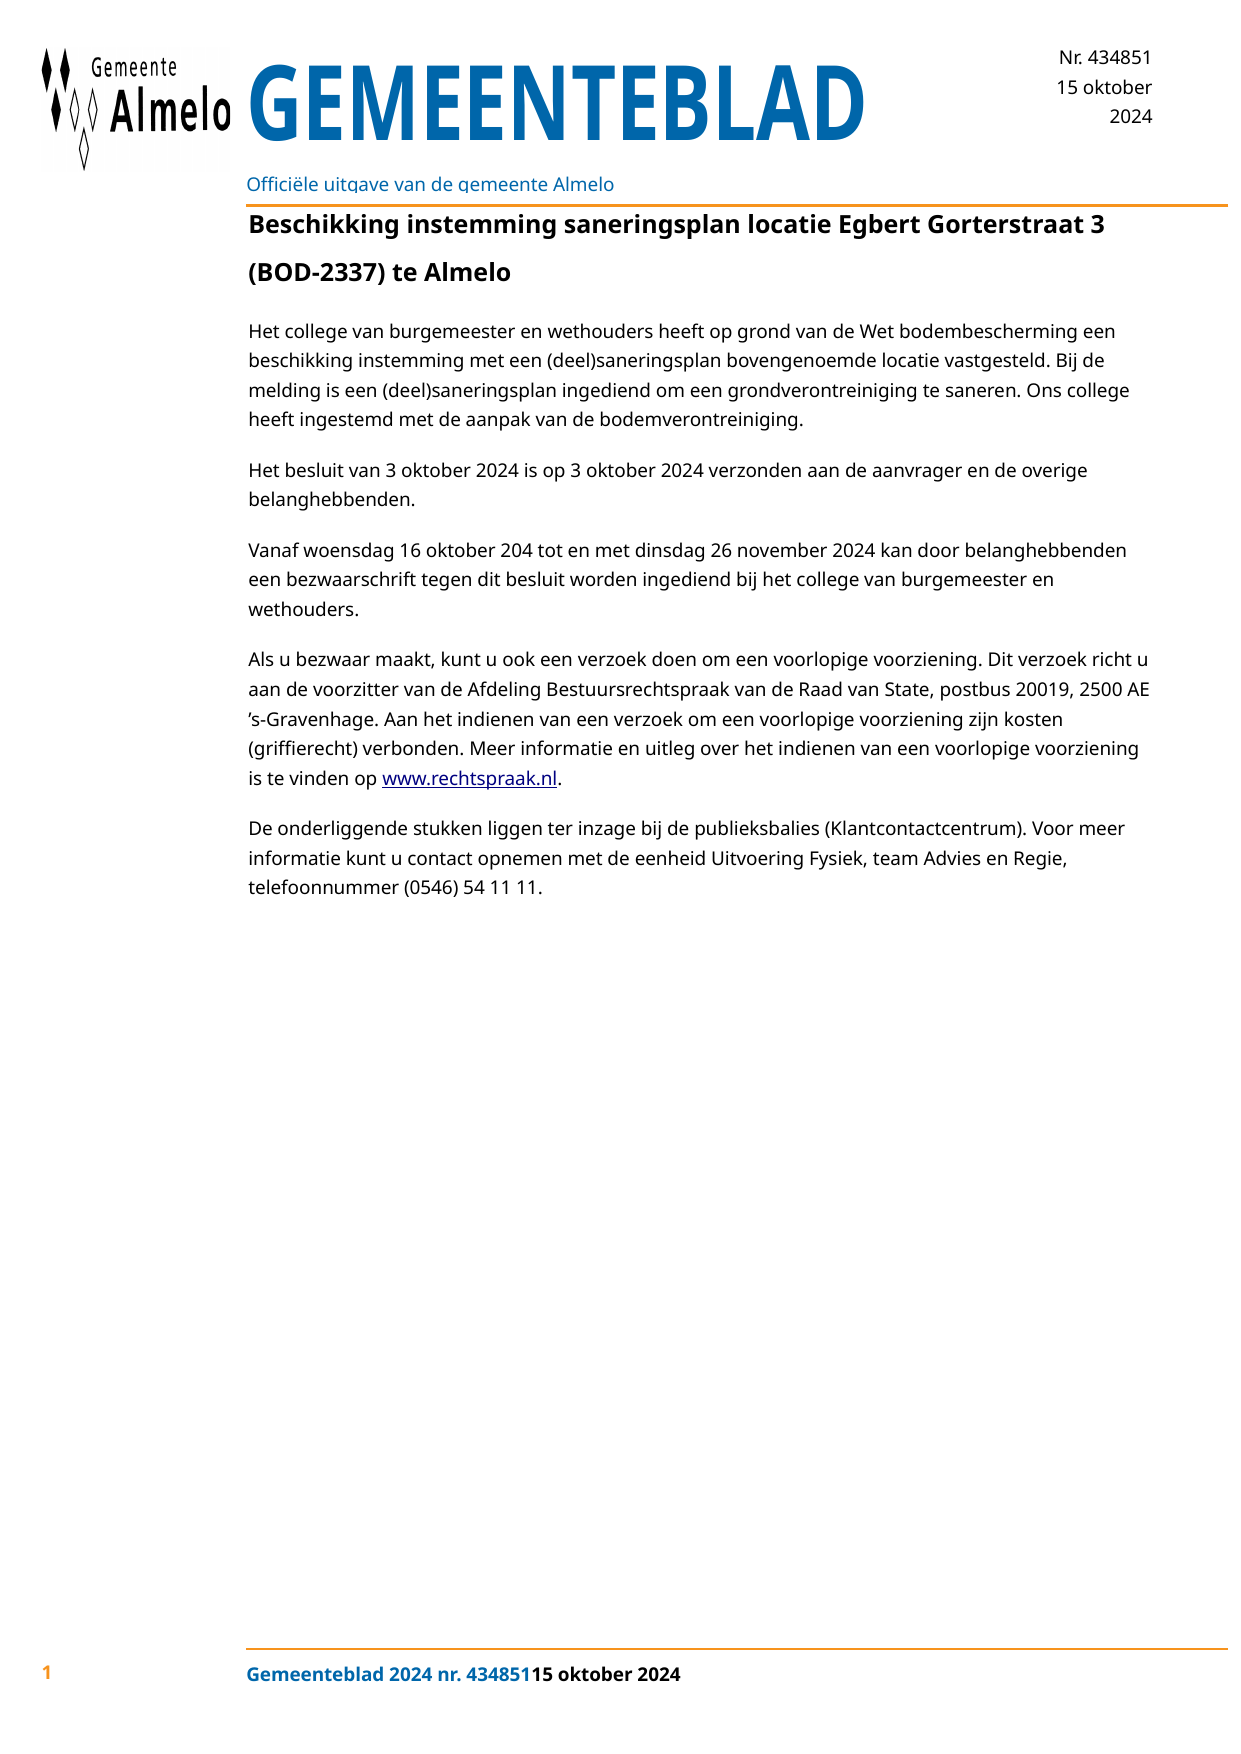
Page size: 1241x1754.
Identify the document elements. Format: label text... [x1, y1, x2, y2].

text Vanaf woensdag 16 oktober 204 tot en met dinsdag 26 november 2024 kan door belanghebbenden een bezwaarschrift tegen dit besluit worden ingediend bij het college van burgemeester en wethouders. [248, 537, 1152, 622]
picture [41, 47, 231, 172]
text Beschikking instemming saneringsplan locatie Egbert Gorterstraat 3 (BOD-2337) te Almelo [248, 207, 1152, 288]
text Het besluit van 3 oktober 2024 is op 3 oktober 2024 verzonden aan de aanvrager en de overige belanghebbenden. [248, 457, 1152, 512]
text Het college van burgemeester en wethouders heeft op grond van de Wet bodembescherming een beschikking instemming met een (deel)saneringsplan bovengenoemde locatie vastgesteld. Bij de melding is een (deel)saneringsplan ingediend om een grondverontreiniging te saneren. Ons college heeft ingestemd met de aanpak van de bodemverontreiniging. [248, 318, 1152, 432]
text De onderliggende stukken liggen ter inzage bij de publieksbalies (Klantcontactcentrum). Voor meer informatie kunt u contact opnemen met de eenheid Uitvoering Fysiek, team Advies en Regie, telefoonnummer (0546) 54 11 11. [248, 815, 1152, 900]
text Als u bezwaar maakt, kunt u ook een verzoek doen om een voorlopige voorziening. Dit verzoek richt u aan de voorzitter van de Afdeling Bestuursrechtspraak van de Raad van State, postbus 20019, 2500 AE ’s-Gravenhage. Aan het indienen van een verzoek om een voorlopige voorziening zijn kosten (griffierecht) verbonden. Meer informatie en uitleg over het indienen van een voorlopige voorziening is te vinden op www.rechtspraak.nl. [248, 647, 1152, 791]
